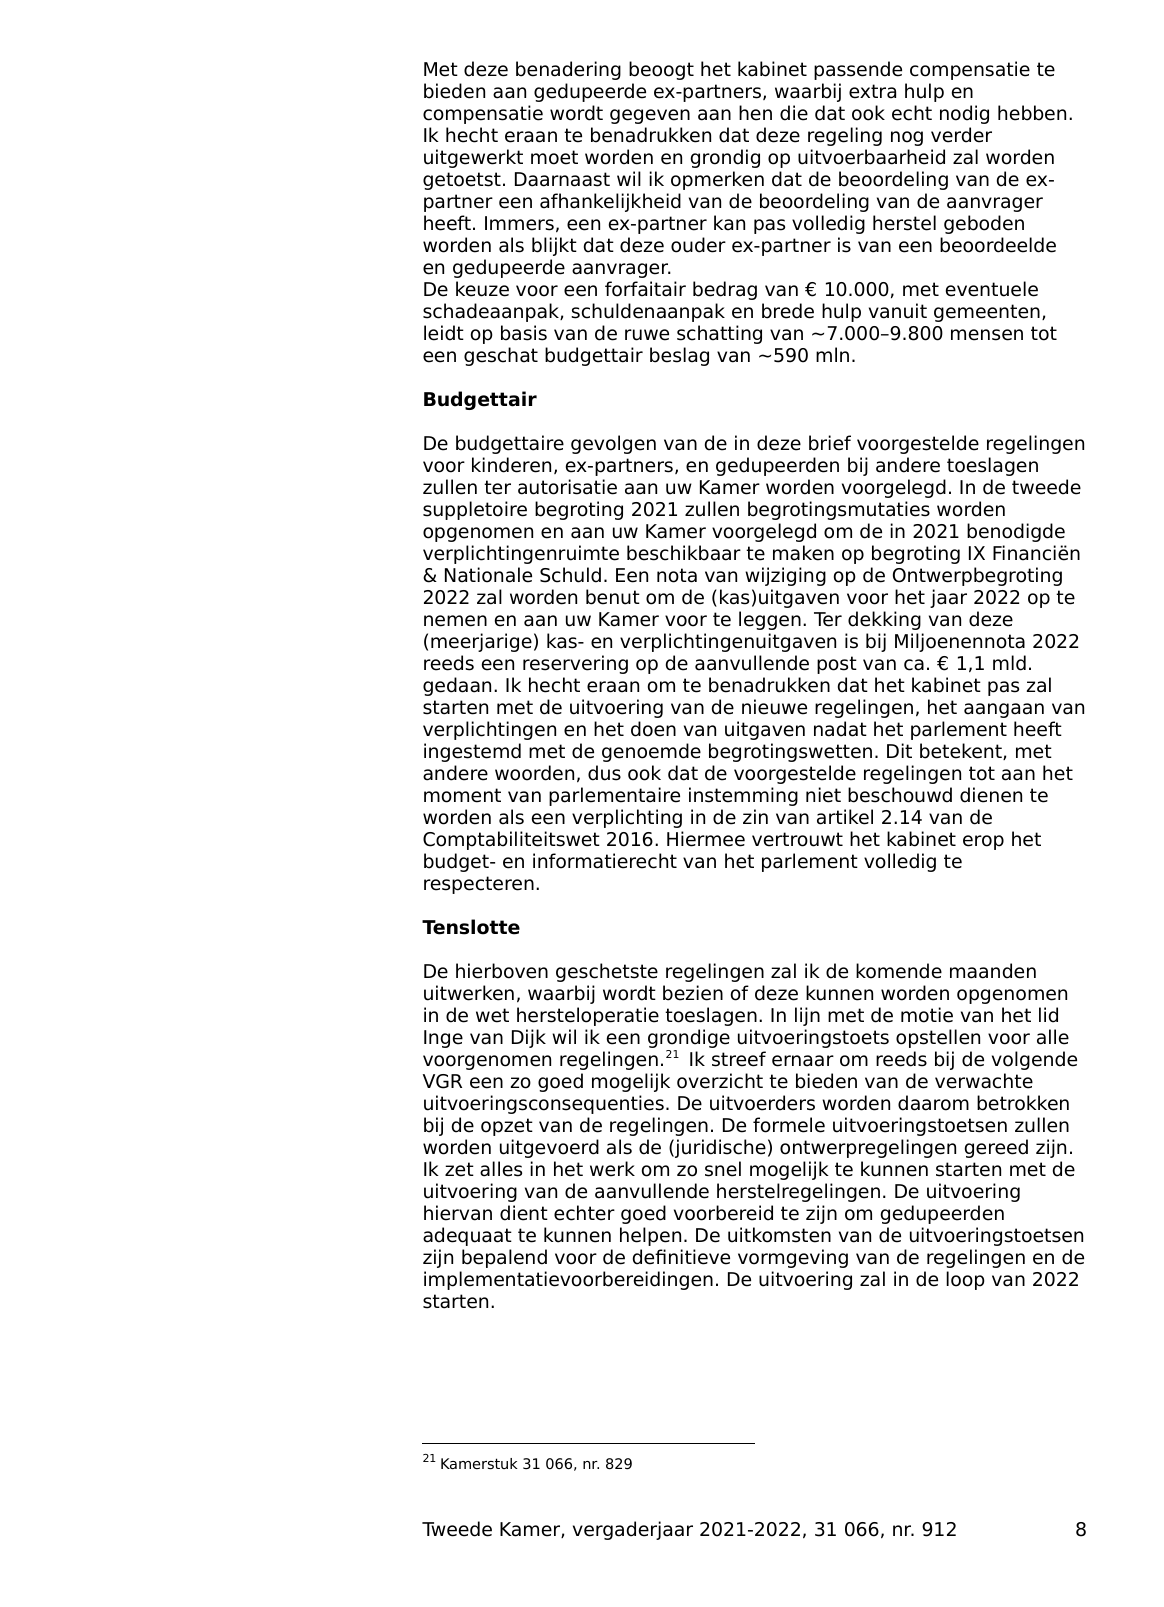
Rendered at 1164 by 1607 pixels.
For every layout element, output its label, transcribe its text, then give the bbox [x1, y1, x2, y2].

subtitle Tenslotte [422, 917, 1087, 939]
text Ik hecht eraan te benadrukken dat deze regeling nog verder uitgewerkt moet worden en grondig op uitvoerbaarheid zal worden getoetst. Daarnaast wil ik opmerken dat de beoordeling van de ex-partner een afhankelijkheid van de beoordeling van de aanvrager heeft. Immers, een ex-partner kan pas volledig herstel geboden worden als blijkt dat deze ouder ex-partner is van een beoordeelde en gedupeerde aanvrager. [422, 125, 1087, 279]
text De budgettaire gevolgen van de in deze brief voorgestelde regelingen voor kinderen, ex-partners, en gedupeerden bij andere toeslagen zullen ter autorisatie aan uw Kamer worden voorgelegd. In de tweede suppletoire begroting 2021 zullen begrotingsmutaties worden opgenomen en aan uw Kamer voorgelegd om de in 2021 benodigde verplichtingenruimte beschikbaar te maken op begroting IX Financiën & Nationale Schuld. Een nota van wijziging op de Ontwerpbegroting 2022 zal worden benut om de (kas)uitgaven voor het jaar 2022 op te nemen en aan uw Kamer voor te leggen. Ter dekking van deze (meerjarige) kas- en verplichtingenuitgaven is bij Miljoenennota 2022 reeds een reservering op de aanvullende post van ca. € 1,1 mld. gedaan. Ik hecht eraan om te benadrukken dat het kabinet pas zal starten met de uitvoering van de nieuwe regelingen, het aangaan van verplichtingen en het doen van uitgaven nadat het parlement heeft ingestemd met de genoemde begrotingswetten. Dit betekent, met andere woorden, dus ook dat de voorgestelde regelingen tot aan het moment van parlementaire instemming niet beschouwd dienen te worden als een verplichting in de zin van artikel 2.14 van de Comptabiliteitswet 2016. Hiermee vertrouwt het kabinet erop het budget- en informatierecht van het parlement volledig te respecteren. [422, 433, 1087, 895]
subtitle Budgettair [422, 389, 1087, 411]
text Met deze benadering beoogt het kabinet passende compensatie te bieden aan gedupeerde ex-partners, waarbij extra hulp en compensatie wordt gegeven aan hen die dat ook echt nodig hebben. [422, 59, 1087, 125]
text Ik zet alles in het werk om zo snel mogelijk te kunnen starten met de uitvoering van de aanvullende herstelregelingen. De uitvoering hiervan dient echter goed voorbereid te zijn om gedupeerden adequaat te kunnen helpen. De uitkomsten van de uitvoeringstoetsen zijn bepalend voor de definitieve vormgeving van de regelingen en de implementatievoorbereidingen. De uitvoering zal in de loop van 2022 starten. [422, 1159, 1087, 1313]
text De hierboven geschetste regelingen zal ik de komende maanden uitwerken, waarbij wordt bezien of deze kunnen worden opgenomen in de wet hersteloperatie toeslagen. In lijn met de motie van het lid Inge van Dijk wil ik een grondige uitvoeringstoets opstellen voor alle voorgenomen regelingen. Ik streef ernaar om reeds bij de volgende VGR een zo goed mogelijk overzicht te bieden van de verwachte uitvoeringsconsequenties. De uitvoerders worden daarom betrokken bij de opzet van de regelingen. De formele uitvoeringstoetsen zullen worden uitgevoerd als de (juridische) ontwerpregelingen gereed zijn. [422, 961, 1087, 1159]
text De keuze voor een forfaitair bedrag van € 10.000, met eventuele schadeaanpak, schuldenaanpak en brede hulp vanuit gemeenten, leidt op basis van de ruwe schatting van ~7.000–9.800 mensen tot een geschat budgettair beslag van ~590 mln. [422, 279, 1087, 367]
text Kamerstuk 31 066, nr. 829 [422, 1452, 1087, 1474]
